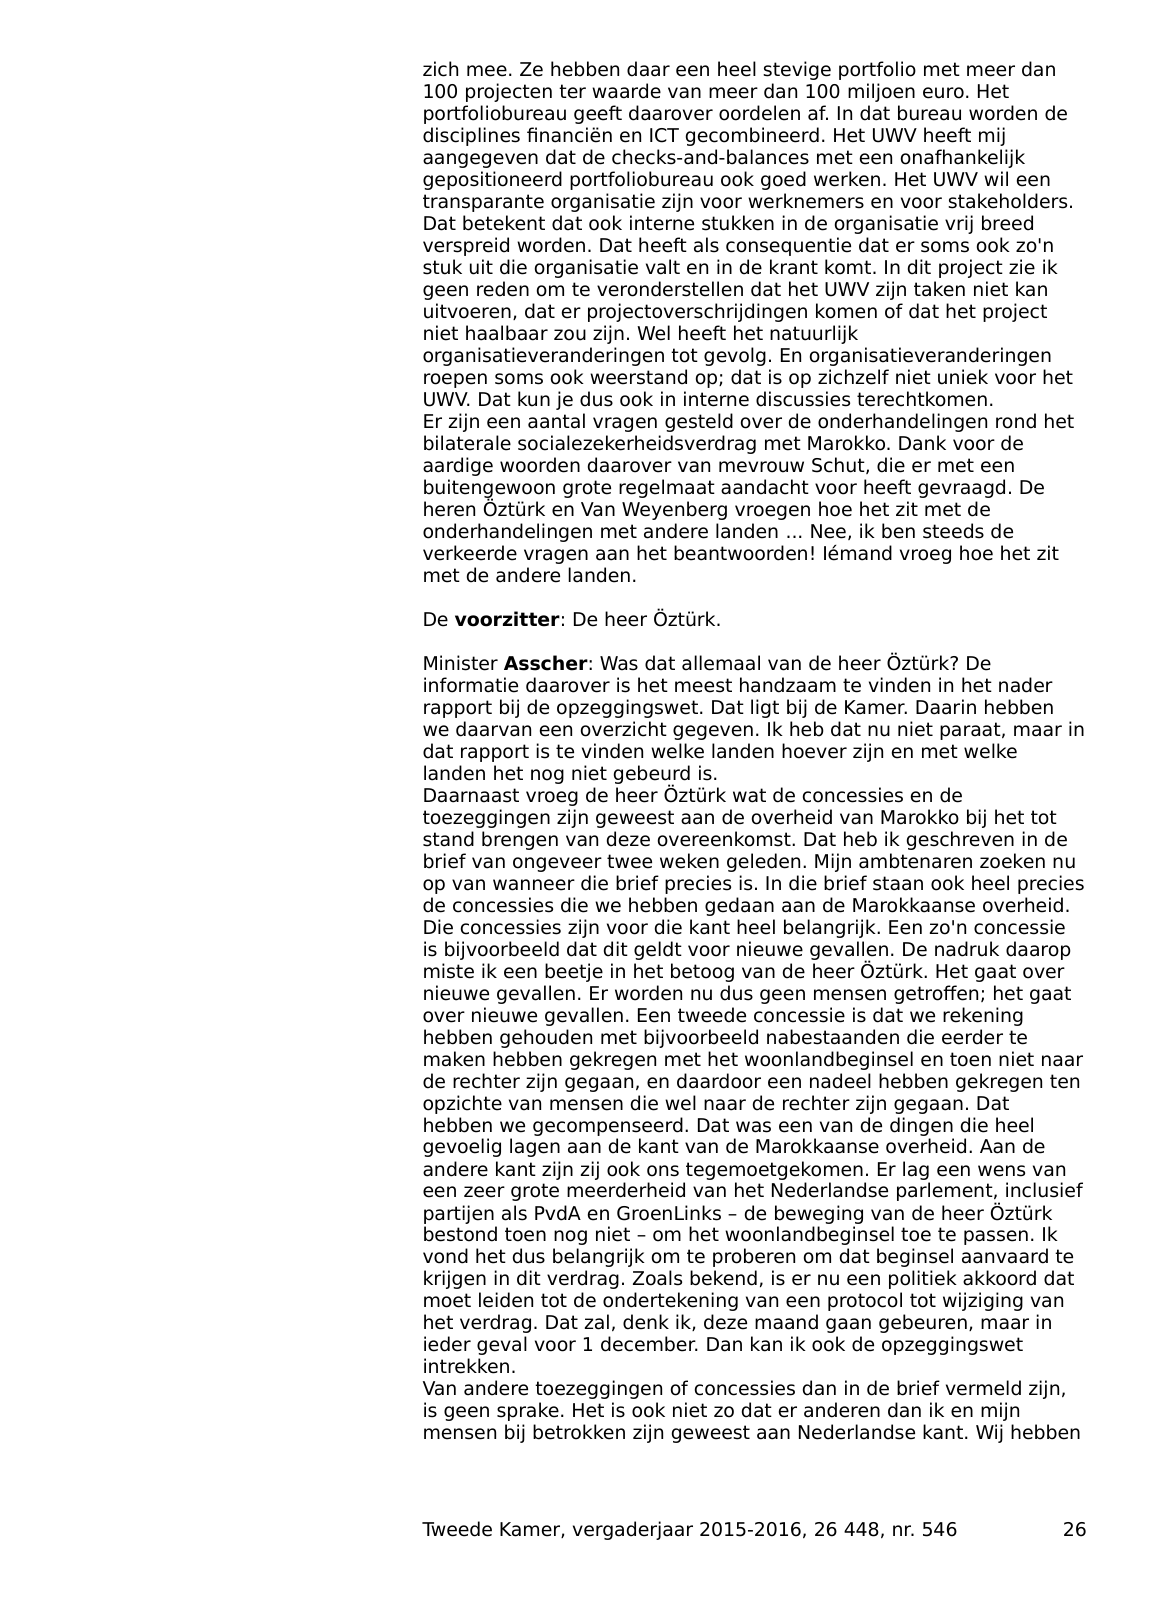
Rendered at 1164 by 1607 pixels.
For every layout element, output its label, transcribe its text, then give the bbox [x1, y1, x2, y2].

text Daarnaast vroeg de heer Öztürk wat de concessies en de toezeggingen zijn geweest aan de overheid van Marokko bij het tot stand brengen van deze overeenkomst. Dat heb ik geschreven in de brief van ongeveer twee weken geleden. Mijn ambtenaren zoeken nu op van wanneer die brief precies is. In die brief staan ook heel precies de concessies die we hebben gedaan aan de Marokkaanse overheid. Die concessies zijn voor die kant heel belangrijk. Een zo'n concessie is bijvoorbeeld dat dit geldt voor nieuwe gevallen. De nadruk daarop miste ik een beetje in het betoog van de heer Öztürk. Het gaat over nieuwe gevallen. Er worden nu dus geen mensen getroffen; het gaat over nieuwe gevallen. Een tweede concessie is dat we rekening hebben gehouden met bijvoorbeeld nabestaanden die eerder te maken hebben gekregen met het woonlandbeginsel en toen niet naar de rechter zijn gegaan, en daardoor een nadeel hebben gekregen ten opzichte van mensen die wel naar de rechter zijn gegaan. Dat hebben we gecompenseerd. Dat was een van de dingen die heel gevoelig lagen aan de kant van de Marokkaanse overheid. Aan de andere kant zijn zij ook ons tegemoetgekomen. Er lag een wens van een zeer grote meerderheid van het Nederlandse parlement, inclusief partijen als PvdA en GroenLinks – de beweging van de heer Öztürk bestond toen nog niet – om het woonlandbeginsel toe te passen. Ik vond het dus belangrijk om te proberen om dat beginsel aanvaard te krijgen in dit verdrag. Zoals bekend, is er nu een politiek akkoord dat moet leiden tot de ondertekening van een protocol tot wijziging van het verdrag. Dat zal, denk ik, deze maand gaan gebeuren, maar in ieder geval voor 1 december. Dan kan ik ook de opzeggingswet intrekken. [422, 785, 1087, 1378]
text Minister Asscher: Was dat allemaal van de heer Öztürk? De informatie daarover is het meest handzaam te vinden in het nader rapport bij de opzeggingswet. Dat ligt bij de Kamer. Daarin hebben we daarvan een overzicht gegeven. Ik heb dat nu niet paraat, maar in dat rapport is te vinden welke landen hoever zijn en met welke landen het nog niet gebeurd is. [422, 653, 1087, 785]
text De voorzitter: De heer Öztürk. [422, 609, 1087, 631]
text zich mee. Ze hebben daar een heel stevige portfolio met meer dan 100 projecten ter waarde van meer dan 100 miljoen euro. Het portfoliobureau geeft daarover oordelen af. In dat bureau worden de disciplines financiën en ICT gecombineerd. Het UWV heeft mij aangegeven dat de checks-and-balances met een onafhankelijk gepositioneerd portfoliobureau ook goed werken. Het UWV wil een transparante organisatie zijn voor werknemers en voor stakeholders. Dat betekent dat ook interne stukken in de organisatie vrij breed verspreid worden. Dat heeft als consequentie dat er soms ook zo'n stuk uit die organisatie valt en in de krant komt. In dit project zie ik geen reden om te veronderstellen dat het UWV zijn taken niet kan uitvoeren, dat er projectoverschrijdingen komen of dat het project niet haalbaar zou zijn. Wel heeft het natuurlijk organisatieveranderingen tot gevolg. En organisatieveranderingen roepen soms ook weerstand op; dat is op zichzelf niet uniek voor het UWV. Dat kun je dus ook in interne discussies terechtkomen. [422, 59, 1087, 411]
text Van andere toezeggingen of concessies dan in de brief vermeld zijn, is geen sprake. Het is ook niet zo dat er anderen dan ik en mijn mensen bij betrokken zijn geweest aan Nederlandse kant. Wij hebben [422, 1378, 1087, 1444]
text Er zijn een aantal vragen gesteld over de onderhandelingen rond het bilaterale socialezekerheidsverdrag met Marokko. Dank voor de aardige woorden daarover van mevrouw Schut, die er met een buitengewoon grote regelmaat aandacht voor heeft gevraagd. De heren Öztürk en Van Weyenberg vroegen hoe het zit met de onderhandelingen met andere landen ... Nee, ik ben steeds de verkeerde vragen aan het beantwoorden! Iémand vroeg hoe het zit met de andere landen. [422, 411, 1087, 587]
